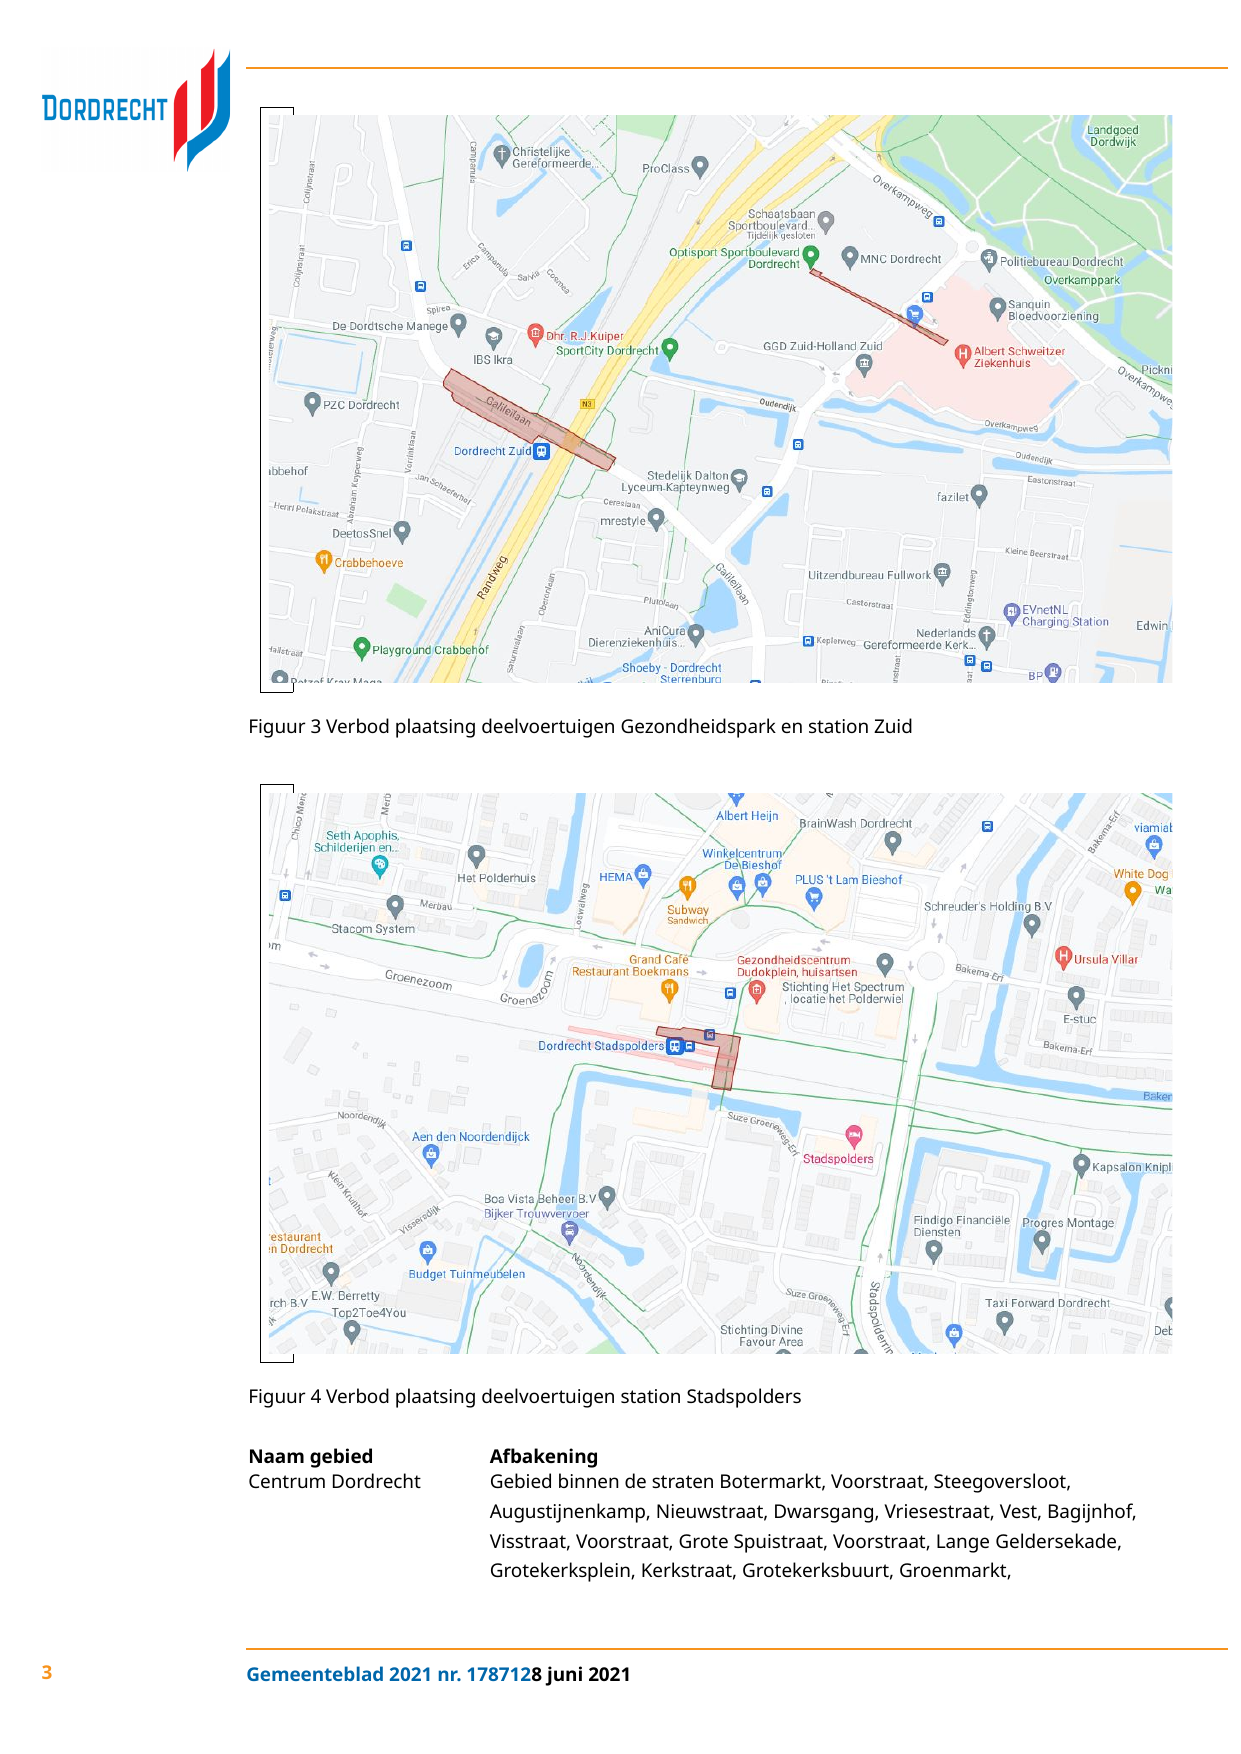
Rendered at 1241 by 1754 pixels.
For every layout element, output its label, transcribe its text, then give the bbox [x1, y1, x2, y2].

table_cell Gebied binnen de straten Botermarkt, Voorstraat, Steegoversloot, Augustijnenkamp, Nieuwstraat, Dwarsgang, Vriesestraat, Vest, Bagijnhof, Visstraat, Voorstraat, Grote Spuistraat, Voorstraat, Lange Geldersekade, Grotekerksplein, Kerkstraat, Grotekerksbuurt, Groenmarkt, [490, 1469, 1152, 1583]
text Figuur 3 Verbod plaatsing deelvoertuigen Gezondheidspark en station Zuid [248, 713, 1152, 739]
text Figuur 4 Verbod plaatsing deelvoertuigen station Stadspolders [248, 1384, 1152, 1409]
table_header Afbakening [490, 1443, 1152, 1469]
picture [268, 793, 1173, 1354]
table_header Naam gebied [248, 1443, 489, 1469]
picture [268, 115, 1173, 683]
table_cell Centrum Dordrecht [248, 1469, 489, 1583]
picture [41, 47, 231, 172]
